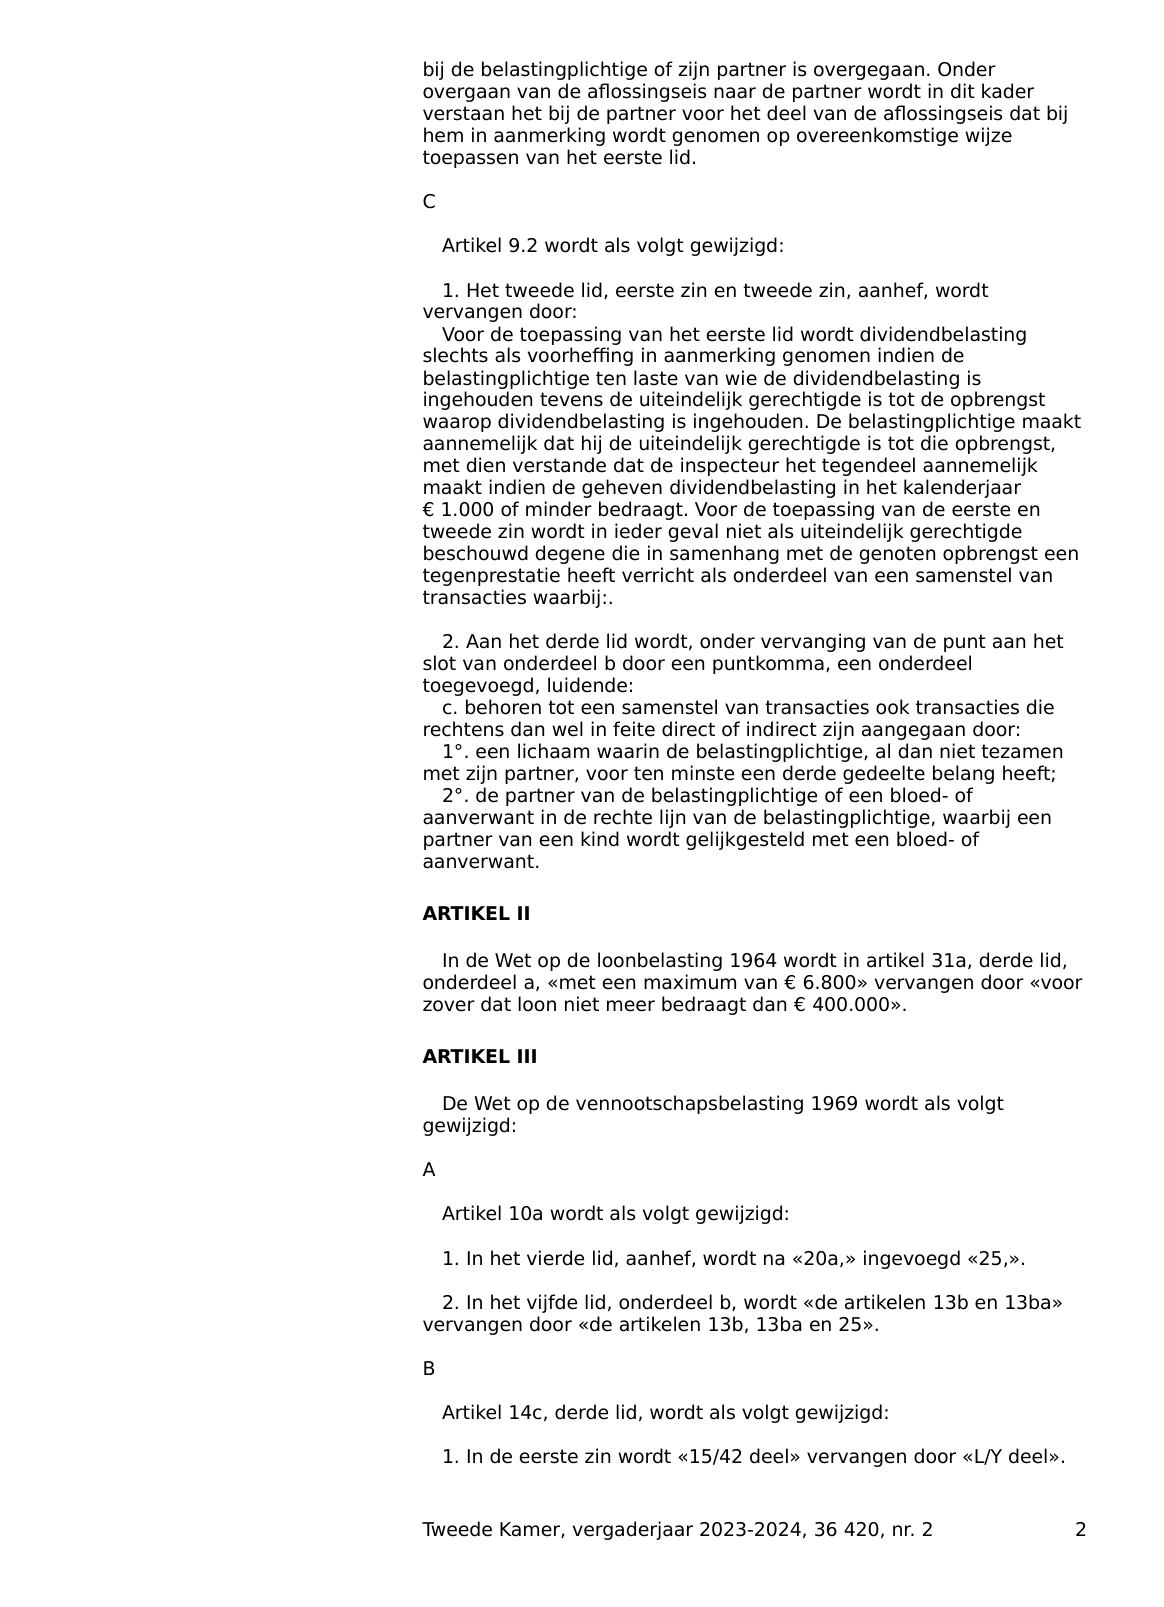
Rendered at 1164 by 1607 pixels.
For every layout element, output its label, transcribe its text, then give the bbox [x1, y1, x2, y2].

text Voor de toepassing van het eerste lid wordt dividendbelasting slechts als voorheffing in aanmerking genomen indien de belastingplichtige ten laste van wie de dividendbelasting is ingehouden tevens de uiteindelijk gerechtigde is tot de opbrengst waarop dividendbelasting is ingehouden. De belastingplichtige maakt aannemelijk dat hij de uiteindelijk gerechtigde is tot die opbrengst, met dien verstande dat de inspecteur het tegendeel aannemelijk maakt indien de geheven dividendbelasting in het kalenderjaar € 1.000 of minder bedraagt. Voor de toepassing van de eerste en tweede zin wordt in ieder geval niet als uiteindelijk gerechtigde beschouwd degene die in samenhang met de genoten opbrengst een tegenprestatie heeft verricht als onderdeel van een samenstel van transacties waarbij:. [422, 323, 1087, 609]
text Artikel 14c, derde lid, wordt als volgt gewijzigd: [422, 1402, 1087, 1424]
text C [422, 191, 1087, 213]
text 1. In het vierde lid, aanhef, wordt na «20a,» ingevoegd «25,». [422, 1247, 1087, 1269]
text 1°. een lichaam waarin de belastingplichtige, al dan niet tezamen met zijn partner, voor ten minste een derde gedeelte belang heeft; [422, 741, 1087, 785]
text De Wet op de vennootschapsbelasting 1969 wordt als volgt gewijzigd: [422, 1093, 1087, 1137]
text Artikel 9.2 wordt als volgt gewijzigd: [422, 235, 1087, 257]
subtitle ARTIKEL II [422, 903, 1087, 925]
subtitle ARTIKEL III [422, 1046, 1087, 1068]
text In de Wet op de loonbelasting 1964 wordt in artikel 31a, derde lid, onderdeel a, «met een maximum van € 6.800» vervangen door «voor zover dat loon niet meer bedraagt dan € 400.000». [422, 950, 1087, 1016]
text 1. In de eerste zin wordt «15/42 deel» vervangen door «L/Y deel». [422, 1446, 1087, 1468]
text 2. In het vijfde lid, onderdeel b, wordt «de artikelen 13b en 13ba» vervangen door «de artikelen 13b, 13ba en 25». [422, 1292, 1087, 1336]
text 1. Het tweede lid, eerste zin en tweede zin, aanhef, wordt vervangen door: [422, 279, 1087, 323]
text bij de belastingplichtige of zijn partner is overgegaan. Onder overgaan van de aflossingseis naar de partner wordt in dit kader verstaan het bij de partner voor het deel van de aflossingseis dat bij hem in aanmerking wordt genomen op overeenkomstige wijze toepassen van het eerste lid. [422, 59, 1087, 169]
text B [422, 1358, 1087, 1380]
text A [422, 1159, 1087, 1181]
text 2. Aan het derde lid wordt, onder vervanging van de punt aan het slot van onderdeel b door een puntkomma, een onderdeel toegevoegd, luidende: [422, 631, 1087, 697]
text Artikel 10a wordt als volgt gewijzigd: [422, 1203, 1087, 1225]
text 2°. de partner van de belastingplichtige of een bloed- of aanverwant in de rechte lijn van de belastingplichtige, waarbij een partner van een kind wordt gelijkgesteld met een bloed- of aanverwant. [422, 785, 1087, 873]
text c. behoren tot een samenstel van transacties ook transacties die rechtens dan wel in feite direct of indirect zijn aangegaan door: [422, 697, 1087, 741]
